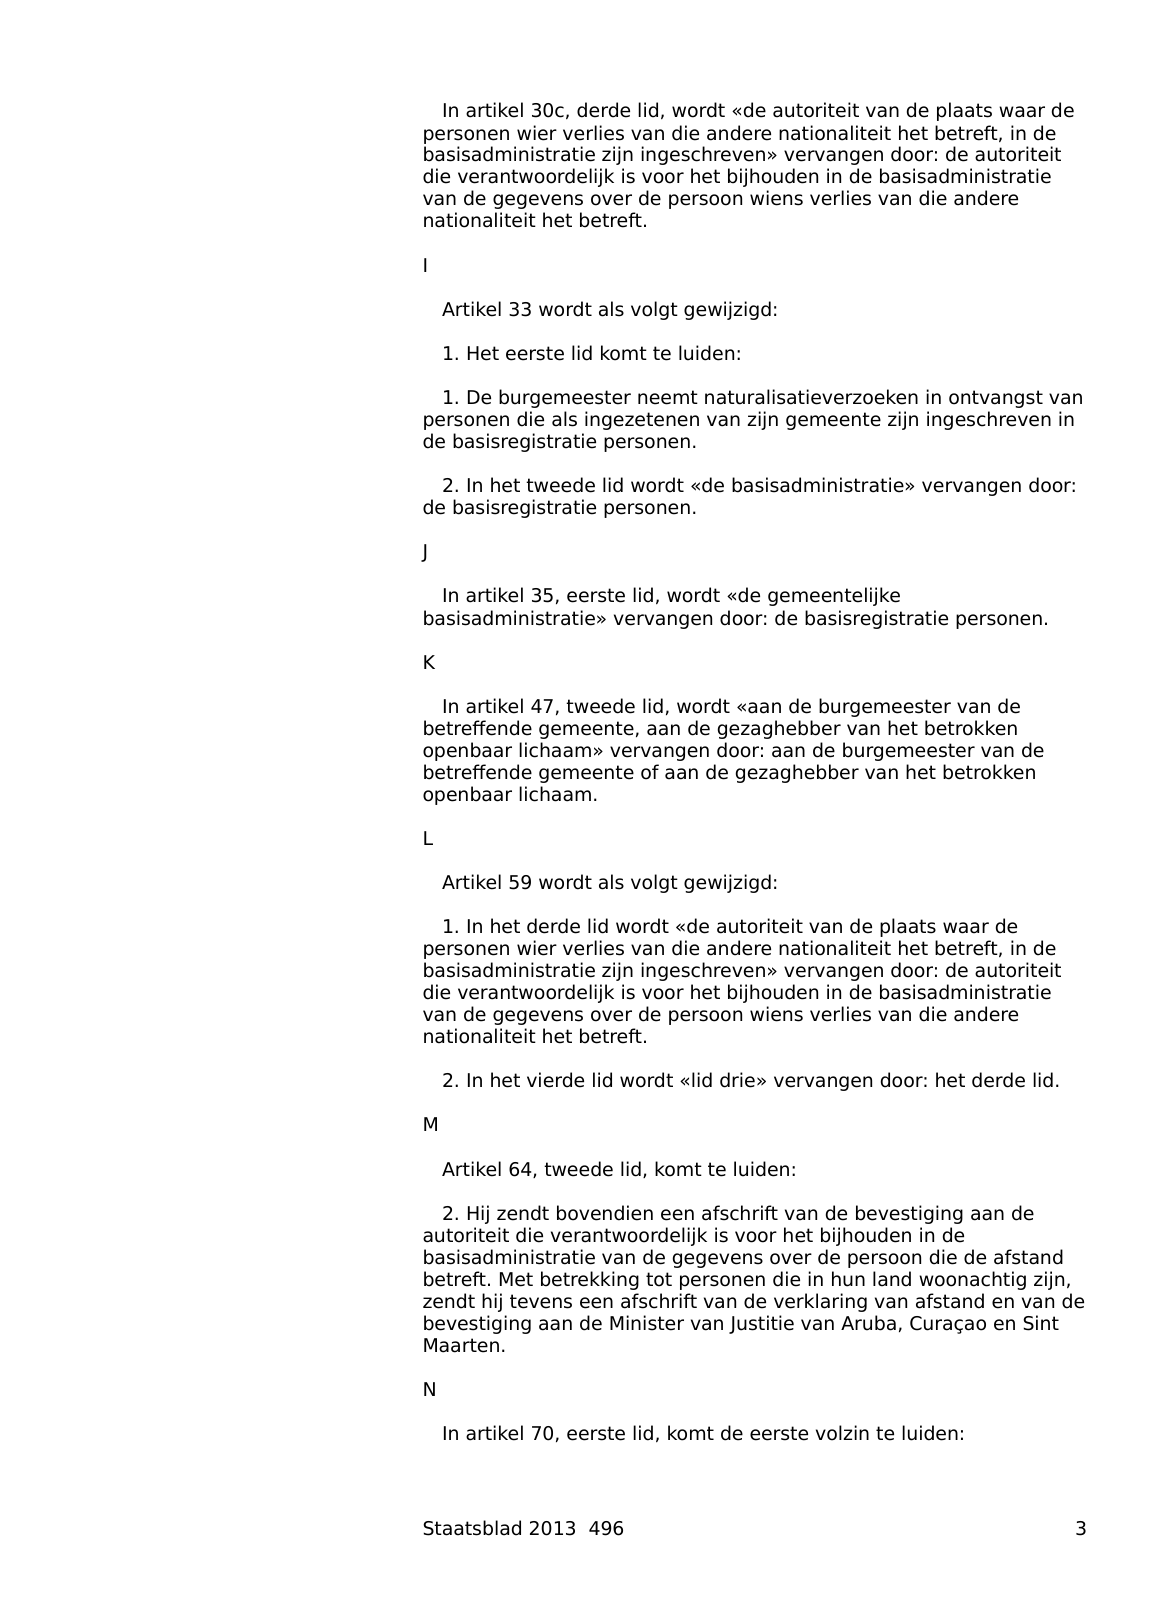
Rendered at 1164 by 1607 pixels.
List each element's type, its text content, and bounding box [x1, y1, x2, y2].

text Artikel 59 wordt als volgt gewijzigd: [422, 872, 1087, 894]
text In artikel 47, tweede lid, wordt «aan de burgemeester van de betreffende gemeente, aan de gezaghebber van het betrokken openbaar lichaam» vervangen door: aan de burgemeester van de betreffende gemeente of aan de gezaghebber van het betrokken openbaar lichaam. [422, 696, 1087, 806]
text 1. In het derde lid wordt «de autoriteit van de plaats waar de personen wier verlies van die andere nationaliteit het betreft, in de basisadministratie zijn ingeschreven» vervangen door: de autoriteit die verantwoordelijk is voor het bijhouden in de basisadministratie van de gegevens over de persoon wiens verlies van die andere nationaliteit het betreft. [422, 916, 1087, 1048]
text 2. In het vierde lid wordt «lid drie» vervangen door: het derde lid. [422, 1070, 1087, 1092]
text In artikel 30c, derde lid, wordt «de autoriteit van de plaats waar de personen wier verlies van die andere nationaliteit het betreft, in de basisadministratie zijn ingeschreven» vervangen door: de autoriteit die verantwoordelijk is voor het bijhouden in de basisadministratie van de gegevens over de persoon wiens verlies van die andere nationaliteit het betreft. [422, 100, 1087, 232]
text Artikel 33 wordt als volgt gewijzigd: [422, 299, 1087, 321]
text 2. Hij zendt bovendien een afschrift van de bevestiging aan de autoriteit die verantwoordelijk is voor het bijhouden in de basisadministratie van de gegevens over de persoon die de afstand betreft. Met betrekking tot personen die in hun land woonachtig zijn, zendt hij tevens een afschrift van de verklaring van afstand en van de bevestiging aan de Minister van Justitie van Aruba, Curaçao en Sint Maarten. [422, 1203, 1087, 1357]
text 1. Het eerste lid komt te luiden: [422, 343, 1087, 365]
text In artikel 70, eerste lid, komt de eerste volzin te luiden: [422, 1423, 1087, 1445]
text K [422, 652, 1087, 673]
text L [422, 828, 1087, 850]
text J [422, 541, 1087, 563]
text 2. In het tweede lid wordt «de basisadministratie» vervangen door: de basisregistratie personen. [422, 475, 1087, 519]
text I [422, 254, 1087, 276]
text 1. De burgemeester neemt naturalisatieverzoeken in ontvangst van personen die als ingezetenen van zijn gemeente zijn ingeschreven in de basisregistratie personen. [422, 387, 1087, 453]
text In artikel 35, eerste lid, wordt «de gemeentelijke basisadministratie» vervangen door: de basisregistratie personen. [422, 585, 1087, 629]
text N [422, 1379, 1087, 1401]
text M [422, 1114, 1087, 1136]
text Artikel 64, tweede lid, komt te luiden: [422, 1158, 1087, 1181]
